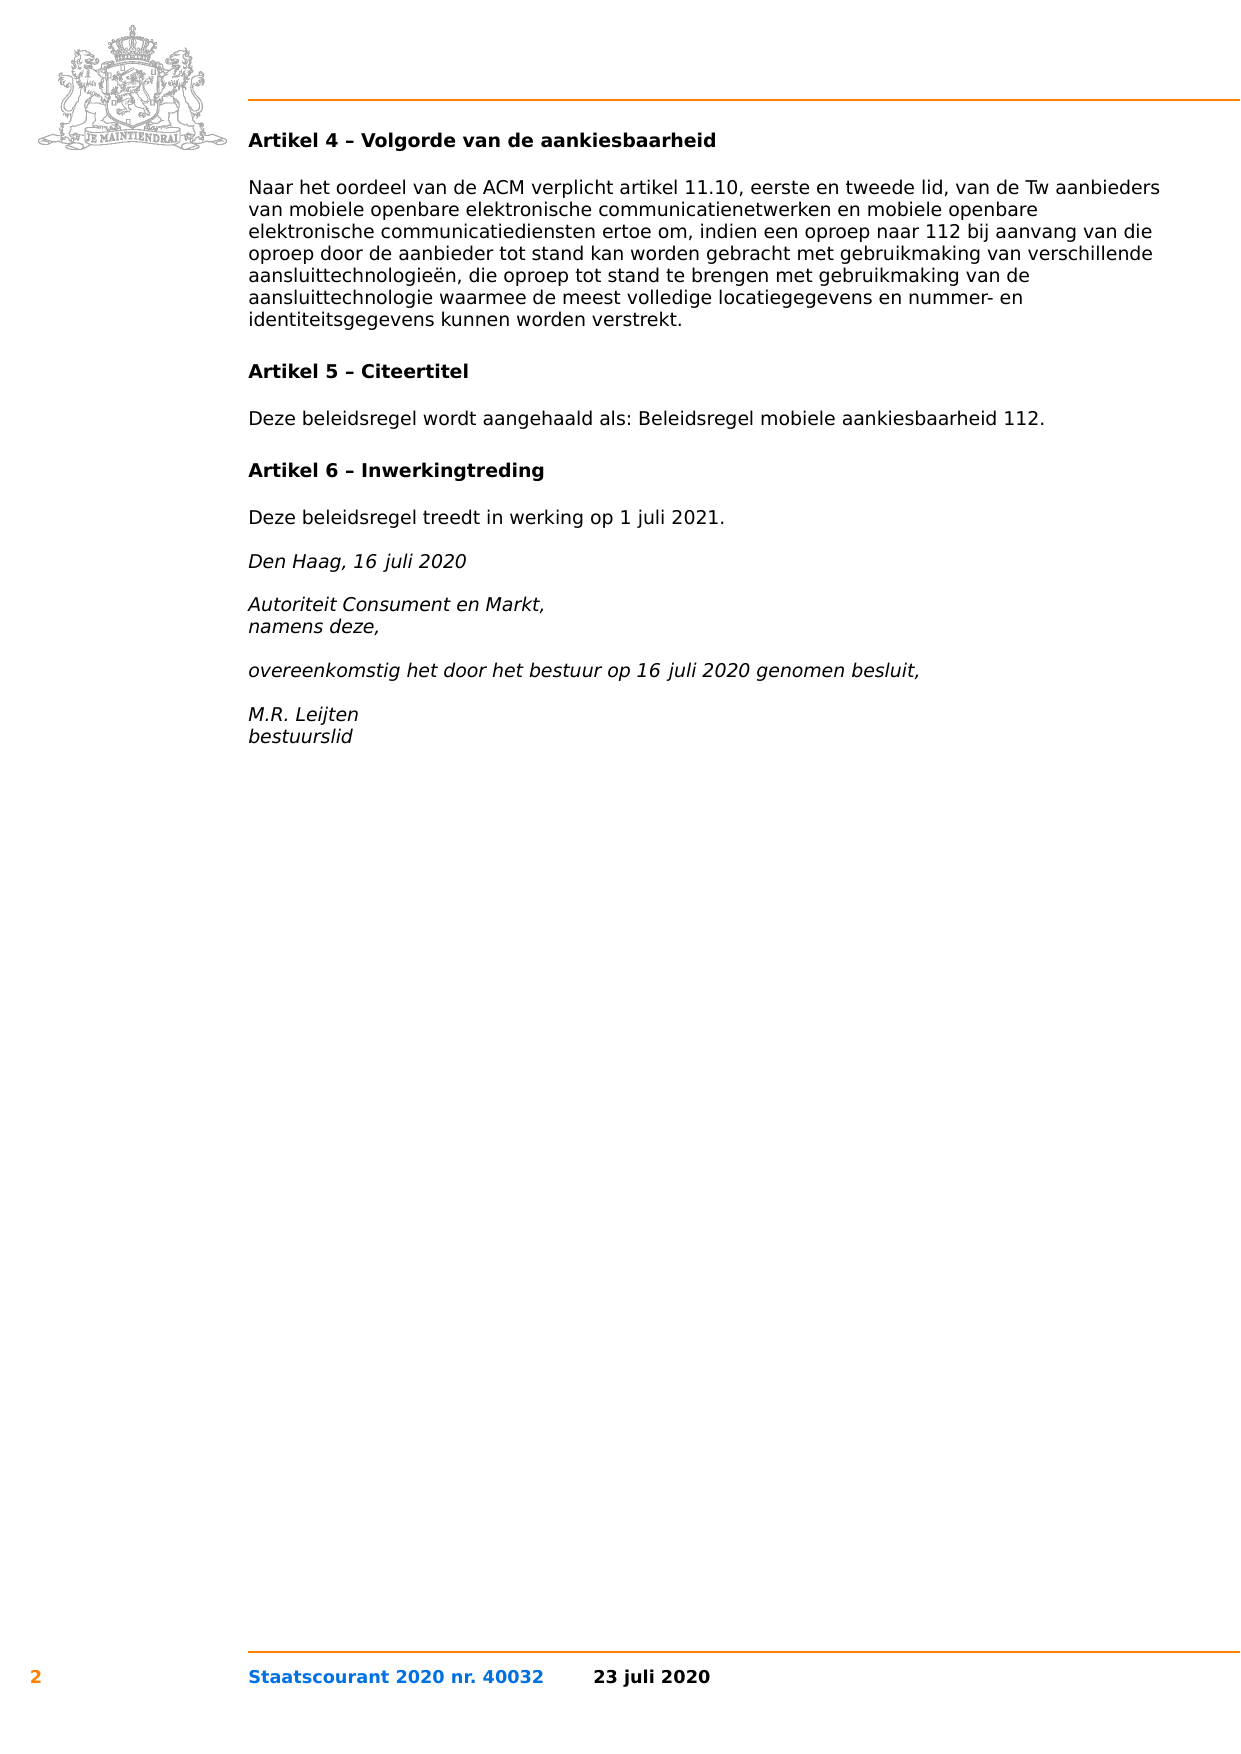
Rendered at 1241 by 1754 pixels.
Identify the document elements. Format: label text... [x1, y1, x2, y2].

picture [38, 25, 227, 150]
text Deze beleidsregel treedt in werking op 1 juli 2021. [248, 507, 1163, 529]
subtitle Artikel 4 – Volgorde van de aankiesbaarheid [248, 130, 1163, 152]
subtitle Artikel 5 – Citeertitel [248, 361, 1163, 383]
text Autoriteit Consument en Markt, namens deze, overeenkomstig het door het bestuur op 16 juli 2020 genomen besluit, M.R. Leijten bestuurslid [248, 594, 1163, 748]
text Den Haag, 16 juli 2020 [248, 551, 1163, 572]
subtitle Artikel 6 – Inwerkingtreding [248, 460, 1163, 482]
text Deze beleidsregel wordt aangehaald als: Beleidsregel mobiele aankiesbaarheid 112. [248, 408, 1163, 430]
text Naar het oordeel van de ACM verplicht artikel 11.10, eerste en tweede lid, van de Tw aanbieders van mobiele openbare elektronische communicatienetwerken en mobiele openbare elektronische communicatiediensten ertoe om, indien een oproep naar 112 bij aanvang van die oproep door de aanbieder tot stand kan worden gebracht met gebruikmaking van verschillende aansluittechnologieën, die oproep tot stand te brengen met gebruikmaking van de aansluittechnologie waarmee de meest volledige locatiegegevens en nummer- en identiteitsgegevens kunnen worden verstrekt. [248, 177, 1163, 331]
